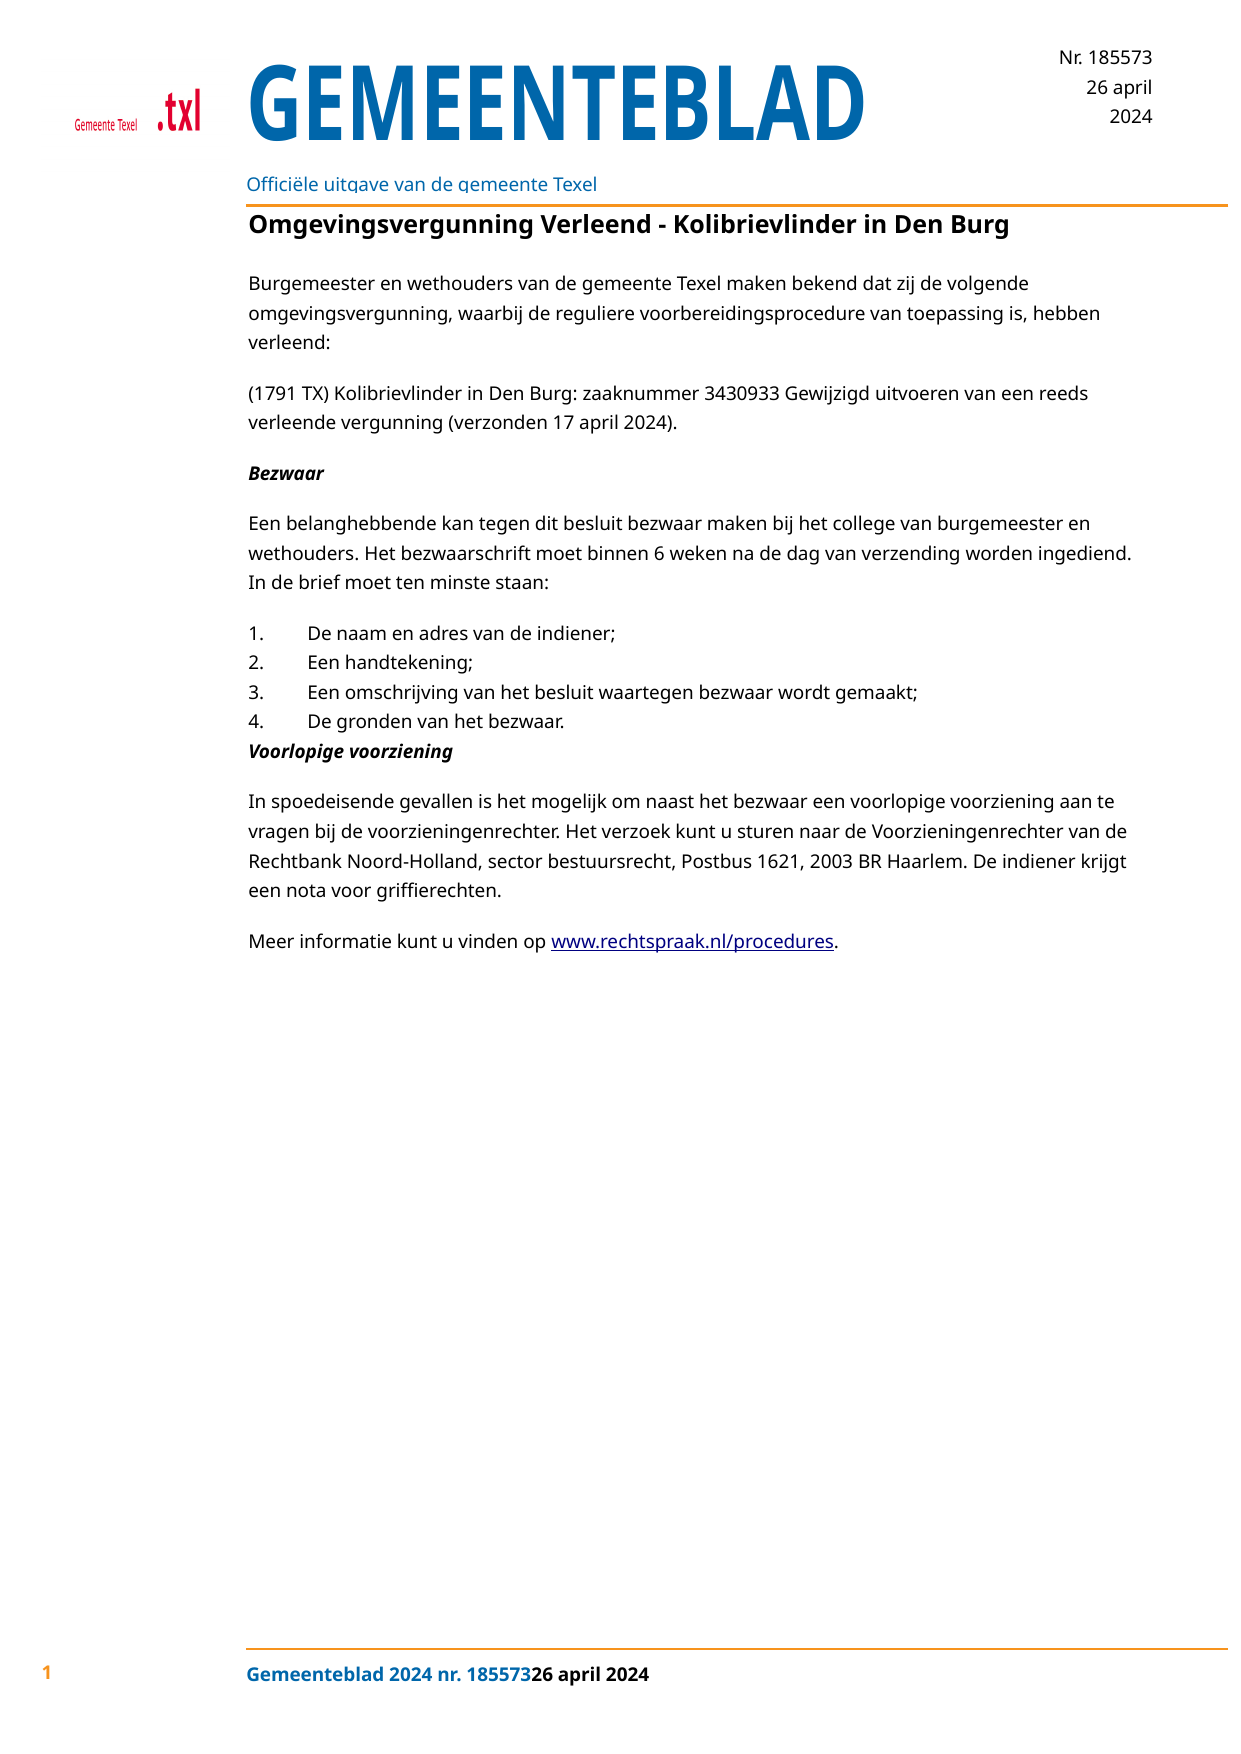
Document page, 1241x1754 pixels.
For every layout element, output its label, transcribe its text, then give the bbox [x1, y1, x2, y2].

picture [41, 47, 231, 172]
list De gronden van het bezwaar. [248, 709, 1152, 734]
text Omgevingsvergunning Verleend - Kolibrievlinder in Den Burg [248, 207, 1152, 241]
text Een belanghebbende kan tegen dit besluit bezwaar maken bij het college van burgemeester en wethouders. Het bezwaarschrift moet binnen 6 weken na de dag van verzending worden ingediend. In de brief moet ten minste staan: [248, 510, 1152, 595]
list Een omschrijving van het besluit waartegen bezwaar wordt gemaakt; [248, 679, 1152, 705]
list Een handtekening; [248, 649, 1152, 675]
text Meer informatie kunt u vinden op www.rechtspraak.nl/procedures. [248, 928, 1152, 953]
text Voorlopige voorziening [248, 738, 1152, 764]
text Bezwaar [248, 460, 1152, 486]
text (1791 TX) Kolibrievlinder in Den Burg: zaaknummer 3430933 Gewijzigd uitvoeren van een reeds verleende vergunning (verzonden 17 april 2024). [248, 380, 1152, 435]
list De naam en adres van de indiener; [248, 620, 1152, 646]
text In spoedeisende gevallen is het mogelijk om naast het bezwaar een voorlopige voorziening aan te vragen bij de voorzieningenrechter. Het verzoek kunt u sturen naar de Voorzieningenrechter van de Rechtbank Noord-Holland, sector bestuursrecht, Postbus 1621, 2003 BR Haarlem. De indiener krijgt een nota voor griffierechten. [248, 789, 1152, 903]
text Burgemeester en wethouders van de gemeente Texel maken bekend dat zij de volgende omgevingsvergunning, waarbij de reguliere voorbereidingsprocedure van toepassing is, hebben verleend: [248, 270, 1152, 355]
